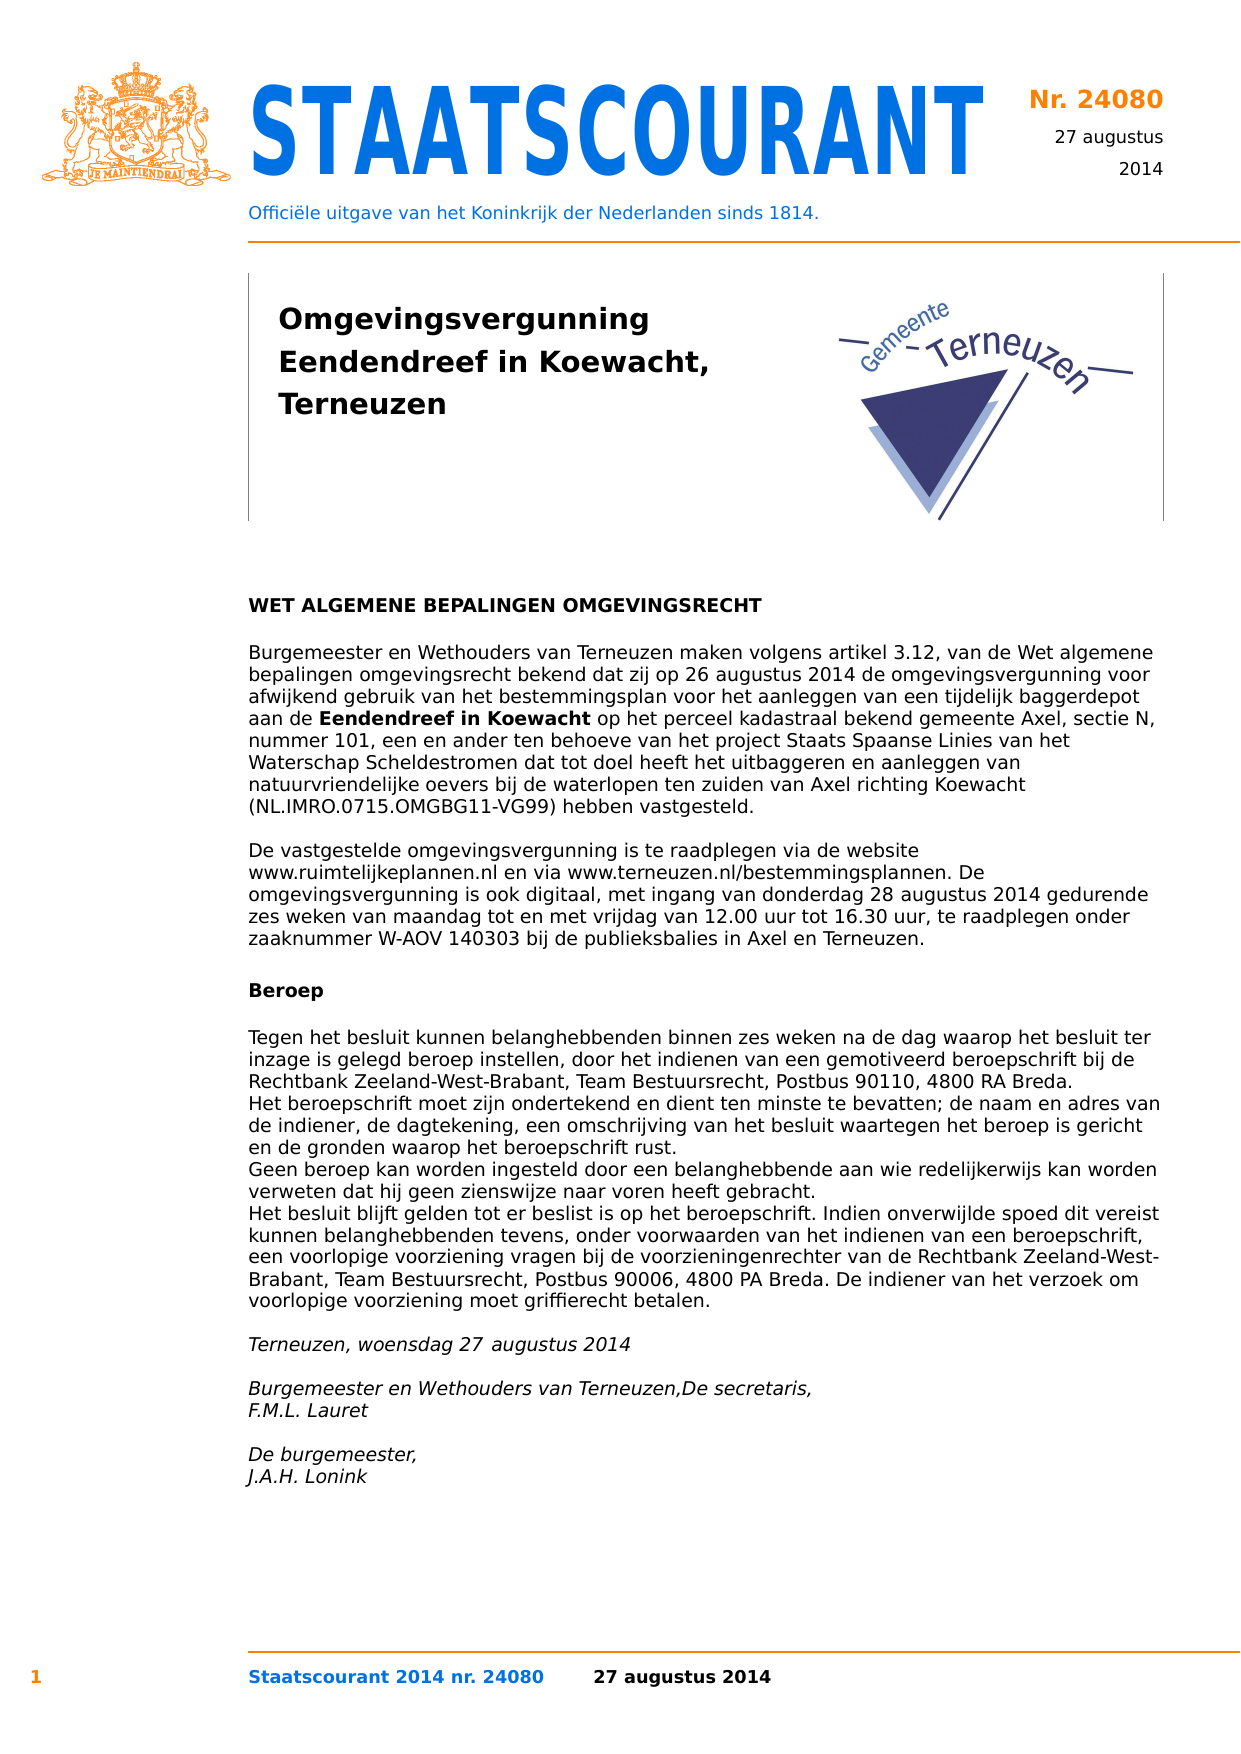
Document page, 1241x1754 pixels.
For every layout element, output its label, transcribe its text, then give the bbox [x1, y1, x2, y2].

table_cell 2014 [998, 153, 1240, 203]
text Tegen het besluit kunnen belanghebbenden binnen zes weken na de dag waarop het besluit ter inzage is gelegd beroep instellen, door het indienen van een gemotiveerd beroepschrift bij de Rechtbank Zeeland-West-Brabant, Team Bestuursrecht, Postbus 90110, 4800 RA Breda. [248, 1027, 1163, 1093]
text Terneuzen, woensdag 27 augustus 2014 [248, 1334, 1163, 1356]
table_header [25, 62, 248, 241]
picture [41, 62, 231, 186]
table_header STAATSCOURANT [248, 62, 998, 203]
subtitle WET ALGEMENE BEPALINGEN OMGEVINGSRECHT [248, 595, 1163, 617]
text Burgemeester en Wethouders van Terneuzen maken volgens artikel 3.12, van de Wet algemene bepalingen omgevingsrecht bekend dat zij op 26 augustus 2014 de omgevingsvergunning voor afwijkend gebruik van het bestemmingsplan voor het aanleggen van een tijdelijk baggerdepot aan de Eendendreef in Koewacht op het perceel kadastraal bekend gemeente Axel, sectie N, nummer 101, een en ander ten behoeve van het project Staats Spaanse Linies van het Waterschap Scheldestromen dat tot doel heeft het uitbaggeren en aanleggen van natuurvriendelijke oevers bij de waterlopen ten zuiden van Axel richting Koewacht (NL.IMRO.0715.OMGBG11-VG99) hebben vastgesteld. [248, 642, 1163, 818]
text Burgemeester en Wethouders van Terneuzen,De secretaris, F.M.L. Lauret [248, 1378, 1163, 1422]
table_header Nr. 24080 [998, 62, 1240, 121]
picture [838, 302, 1134, 521]
table_cell 27 augustus [998, 121, 1240, 153]
text Geen beroep kan worden ingesteld door een belanghebbende aan wie redelijkerwijs kan worden verweten dat hij geen zienswijze naar voren heeft gebracht. [248, 1158, 1163, 1202]
text Het besluit blijft gelden tot er beslist is op het beroepschrift. Indien onverwijlde spoed dit vereist kunnen belanghebbenden tevens, onder voorwaarden van het indienen van een beroepschrift, een voorlopige voorziening vragen bij de voorzieningenrechter van de Rechtbank Zeeland-West-Brabant, Team Bestuursrecht, Postbus 90006, 4800 PA Breda. De indiener van het verzoek om voorlopige voorziening moet griffierecht betalen. [248, 1202, 1163, 1312]
subtitle Omgevingsvergunning Eendendreef in Koewacht, Terneuzen [249, 273, 1163, 521]
text Het beroepschrift moet zijn ondertekend en dient ten minste te bevatten; de naam en adres van de indiener, de dagtekening, een omschrijving van het besluit waartegen het beroep is gericht en de gronden waarop het beroepschrift rust. [248, 1093, 1163, 1158]
text De burgemeester, J.A.H. Lonink [248, 1444, 1163, 1488]
subtitle Beroep [248, 980, 1163, 1002]
table_cell Officiële uitgave van het Koninkrijk der Nederlanden sinds 1814. [248, 203, 1240, 241]
text De vastgestelde omgevingsvergunning is te raadplegen via de website www.ruimtelijkeplannen.nl en via www.terneuzen.nl/bestemmingsplannen. De omgevingsvergunning is ook digitaal, met ingang van donderdag 28 augustus 2014 gedurende zes weken van maandag tot en met vrijdag van 12.00 uur tot 16.30 uur, te raadplegen onder zaaknummer W-AOV 140303 bij de publieksbalies in Axel en Terneuzen. [248, 840, 1163, 950]
